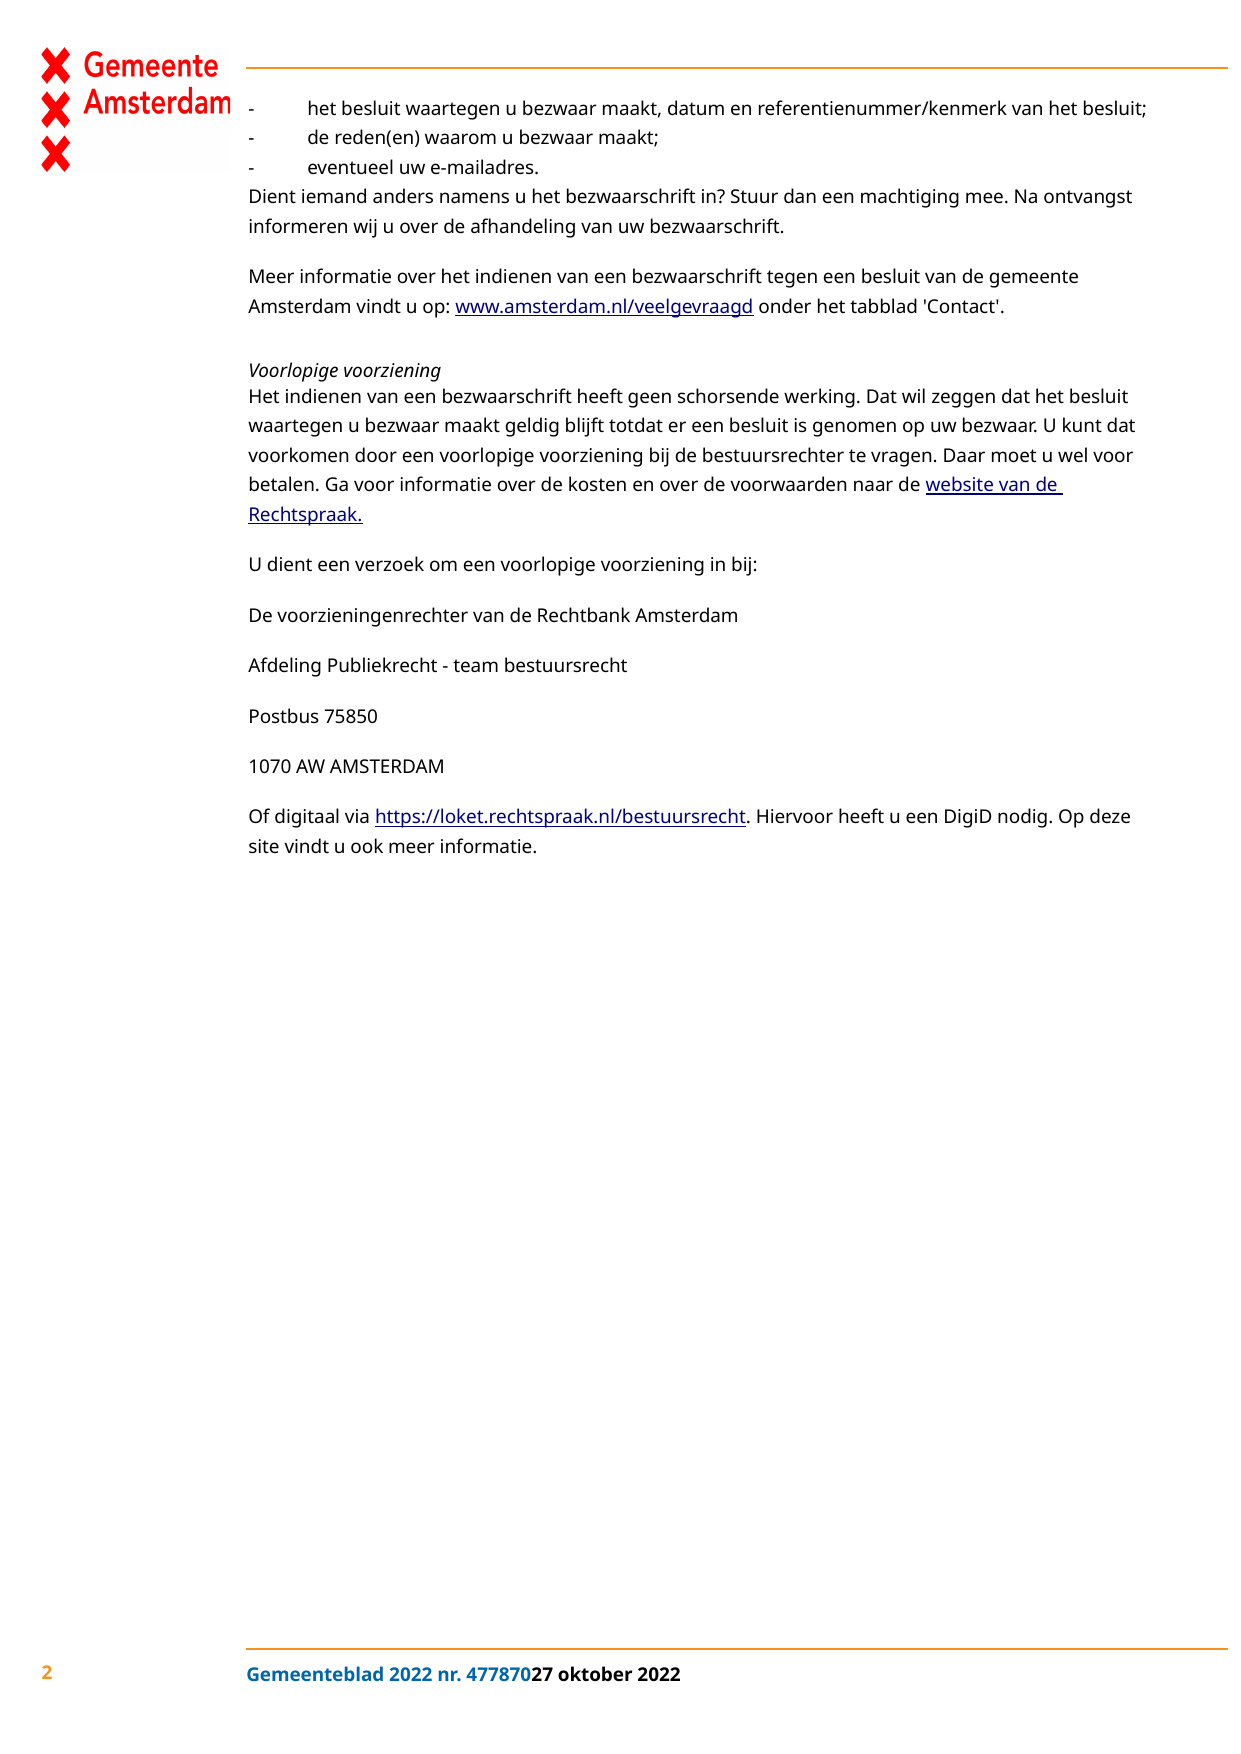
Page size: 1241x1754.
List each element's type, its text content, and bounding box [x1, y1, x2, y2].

picture [41, 47, 231, 172]
text 1070 AW AMSTERDAM [248, 753, 1152, 779]
text Voorlopige voorziening [248, 357, 1152, 383]
text Dient iemand anders namens u het bezwaarschrift in? Stuur dan een machtiging mee. Na ontvangst informeren wij u over de afhandeling van uw bezwaarschrift. [248, 183, 1152, 239]
text Afdeling Publiekrecht - team bestuursrecht [248, 652, 1152, 678]
text Het indienen van een bezwaarschrift heeft geen schorsende werking. Dat wil zeggen dat het besluit waartegen u bezwaar maakt geldig blijft totdat er een besluit is genomen op uw bezwaar. U kunt dat voorkomen door een voorlopige voorziening bij de bestuursrechter te vragen. Daar moet u wel voor betalen. Ga voor informatie over de kosten en over de voorwaarden naar de website van de Rechtspraak. [248, 383, 1152, 527]
text De voorzieningenrechter van de Rechtbank Amsterdam [248, 602, 1152, 628]
text Meer informatie over het indienen van een bezwaarschrift tegen een besluit van de gemeente Amsterdam vindt u op: www.amsterdam.nl/veelgevraagd onder het tabblad 'Contact'. [248, 263, 1152, 319]
list de reden(en) waarom u bezwaar maakt; [248, 124, 1152, 150]
text Postbus 75850 [248, 703, 1152, 728]
list eventueel uw e-mailadres. [248, 154, 1152, 180]
text U dient een verzoek om een voorlopige voorziening in bij: [248, 552, 1152, 577]
text Of digitaal via https://loket.rechtspraak.nl/bestuursrecht. Hiervoor heeft u een DigiD nodig. Op deze site vindt u ook meer informatie. [248, 804, 1152, 859]
list het besluit waartegen u bezwaar maakt, datum en referentienummer/kenmerk van het besluit; [248, 95, 1152, 121]
